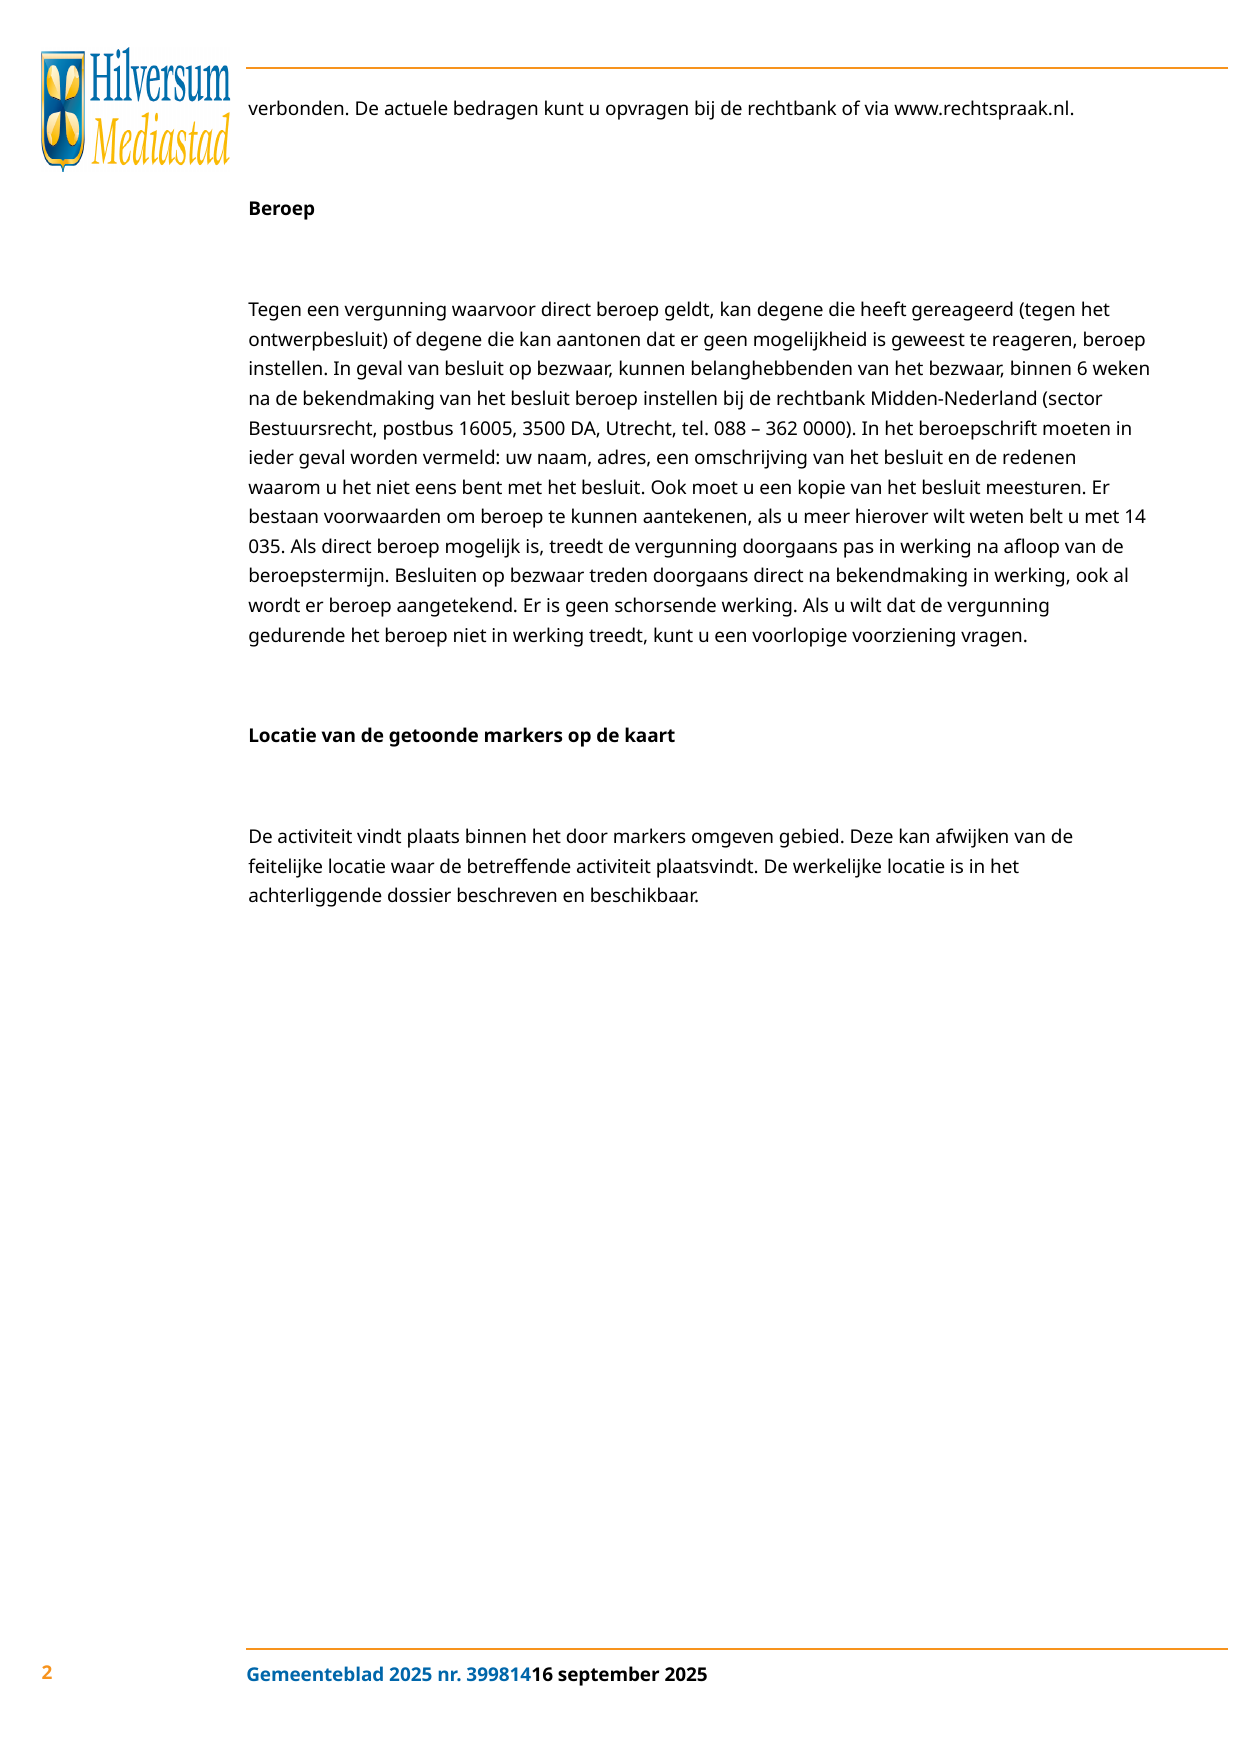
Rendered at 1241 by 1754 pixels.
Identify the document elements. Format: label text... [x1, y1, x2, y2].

picture [41, 47, 231, 172]
text verbonden. De actuele bedragen kunt u opvragen bij de rechtbank of via www.rechtspraak.nl. [248, 95, 1152, 121]
text Beroep [248, 196, 1152, 221]
text Tegen een vergunning waarvoor direct beroep geldt, kan degene die heeft gereageerd (tegen het ontwerpbesluit) of degene die kan aantonen dat er geen mogelijkheid is geweest te reageren, beroep instellen. In geval van besluit op bezwaar, kunnen belanghebbenden van het bezwaar, binnen 6 weken na de bekendmaking van het besluit beroep instellen bij de rechtbank Midden-Nederland (sector Bestuursrecht, postbus 16005, 3500 DA, Utrecht, tel. 088 – 362 0000). In het beroepschrift moeten in ieder geval worden vermeld: uw naam, adres, een omschrijving van het besluit en de redenen waarom u het niet eens bent met het besluit. Ook moet u een kopie van het besluit meesturen. Er bestaan voorwaarden om beroep te kunnen aantekenen, als u meer hierover wilt weten belt u met 14 035. Als direct beroep mogelijk is, treedt de vergunning doorgaans pas in werking na afloop van de beroepstermijn. Besluiten op bezwaar treden doorgaans direct na bekendmaking in werking, ook al wordt er beroep aangetekend. Er is geen schorsende werking. Als u wilt dat de vergunning gedurende het beroep niet in werking treedt, kunt u een voorlopige voorziening vragen. [248, 296, 1152, 648]
text Locatie van de getoonde markers op de kaart [248, 723, 1152, 748]
text De activiteit vindt plaats binnen het door markers omgeven gebied. Deze kan afwijken van de feitelijke locatie waar de betreffende activiteit plaatsvindt. De werkelijke locatie is in het achterliggende dossier beschreven en beschikbaar. [248, 823, 1152, 908]
